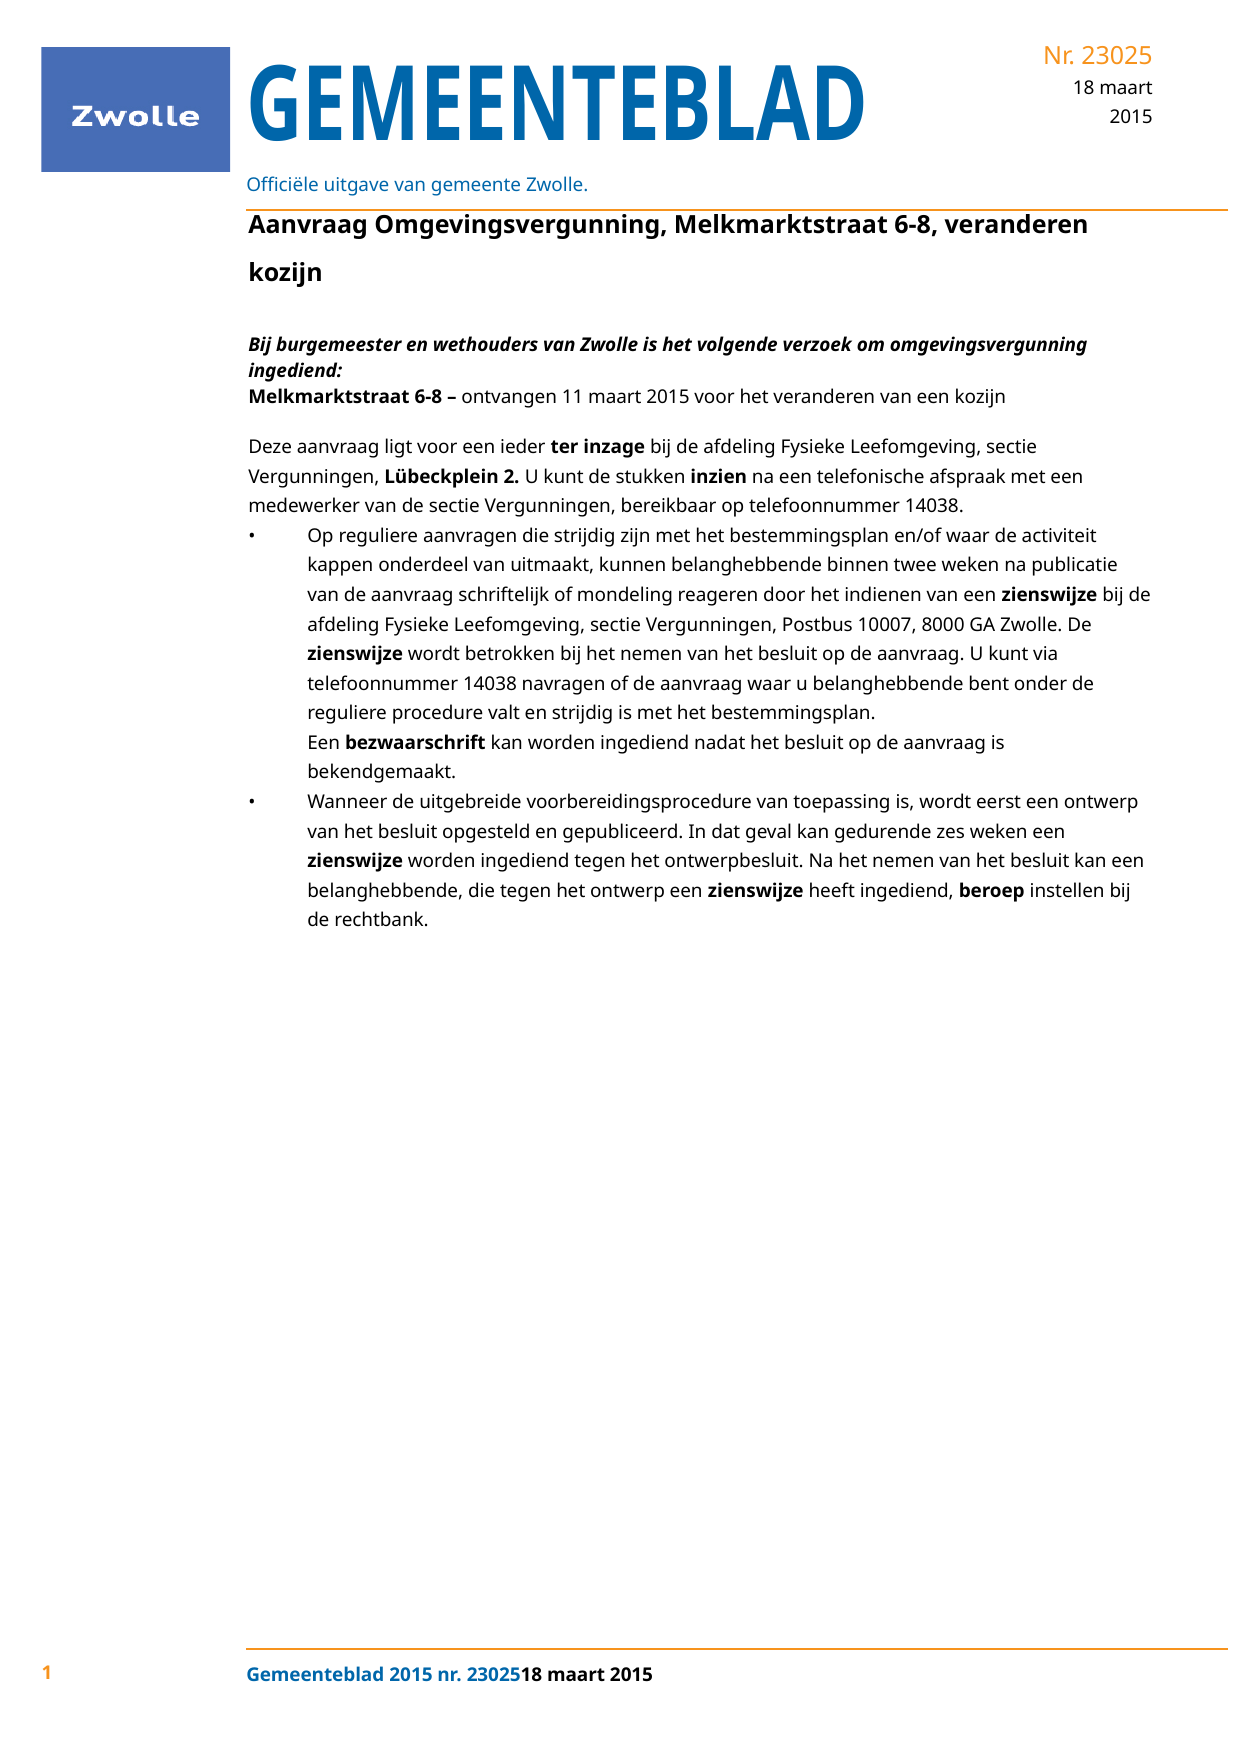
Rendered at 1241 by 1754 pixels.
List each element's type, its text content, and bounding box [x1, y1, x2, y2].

picture [41, 47, 231, 172]
text Melkmarktstraat 6-8 – ontvangen 11 maart 2015 voor het veranderen van een kozijn [248, 383, 1152, 409]
text Deze aanvraag ligt voor een ieder ter inzage bij de afdeling Fysieke Leefomgeving, sectie Vergunningen, Lübeckplein 2. U kunt de stukken inzien na een telefonische afspraak met een medewerker van de sectie Vergunningen, bereikbaar op telefoonnummer 14038. [248, 433, 1152, 518]
text Aanvraag Omgevingsvergunning, Melkmarktstraat 6-8, veranderen kozijn [248, 211, 1152, 288]
text Bij burgemeester en wethouders van Zwolle is het volgende verzoek om omgevingsvergunning ingediend: [248, 331, 1152, 383]
list Een bezwaarschrift kan worden ingediend nadat het besluit op de aanvraag is bekendgemaakt. [248, 729, 1152, 784]
list Wanneer de uitgebreide voorbereidingsprocedure van toepassing is, wordt eerst een ontwerp van het besluit opgesteld en gepubliceerd. In dat geval kan gedurende zes weken een zienswijze worden ingediend tegen het ontwerpbesluit. Na het nemen van het besluit kan een belanghebbende, die tegen het ontwerp een zienswijze heeft ingediend, beroep instellen bij de rechtbank. [248, 788, 1152, 932]
list Op reguliere aanvragen die strijdig zijn met het bestemmingsplan en/of waar de activiteit kappen onderdeel van uitmaakt, kunnen belanghebbende binnen twee weken na publicatie van de aanvraag schriftelijk of mondeling reageren door het indienen van een zienswijze bij de afdeling Fysieke Leefomgeving, sectie Vergunningen, Postbus 10007, 8000 GA Zwolle. De zienswijze wordt betrokken bij het nemen van het besluit op de aanvraag. U kunt via telefoonnummer 14038 navragen of de aanvraag waar u belanghebbende bent onder de reguliere procedure valt en strijdig is met het bestemmingsplan. [248, 522, 1152, 725]
